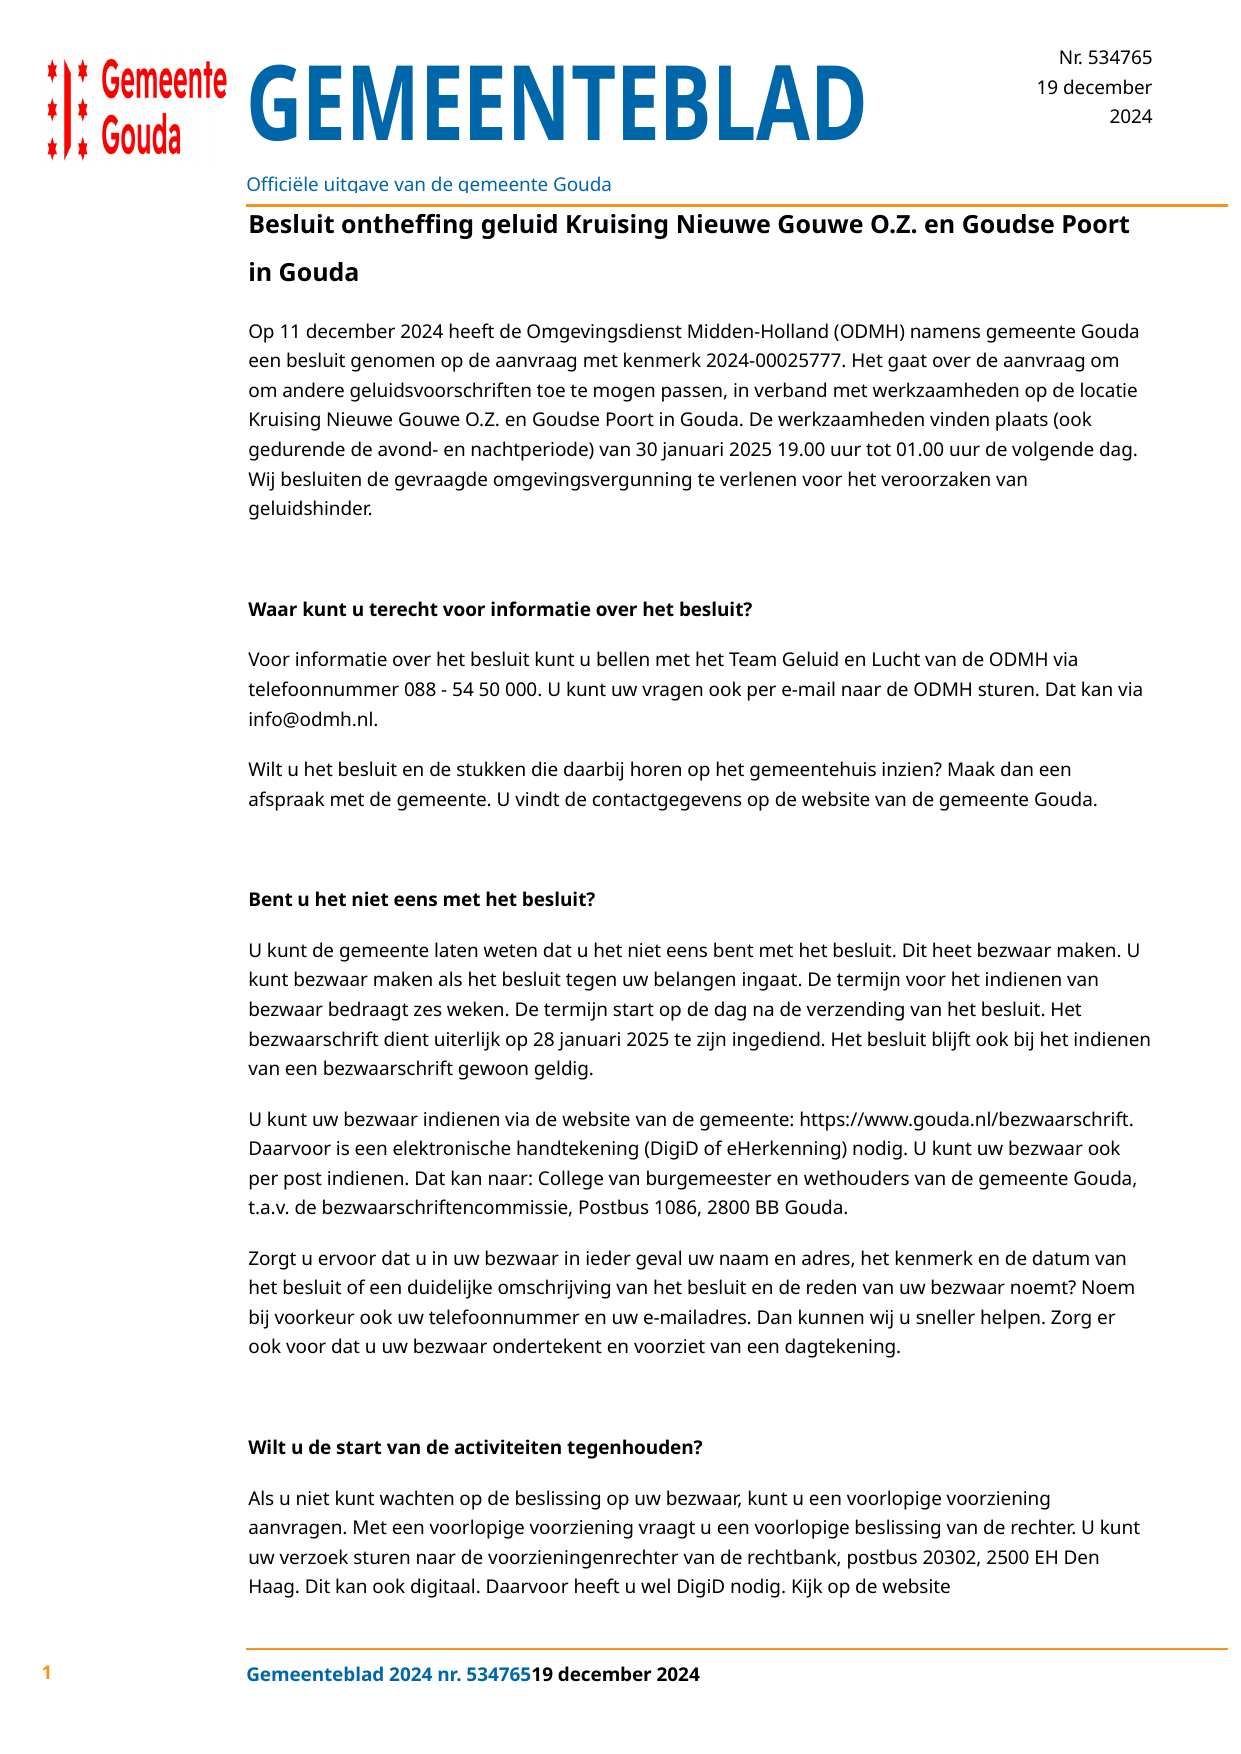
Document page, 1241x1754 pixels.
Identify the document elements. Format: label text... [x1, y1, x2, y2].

text Op 11 december 2024 heeft de Omgevingsdienst Midden-Holland (ODMH) namens gemeente Gouda een besluit genomen op de aanvraag met kenmerk 2024-00025777. Het gaat over de aanvraag om om andere geluidsvoorschriften toe te mogen passen, in verband met werkzaamheden op de locatie Kruising Nieuwe Gouwe O.Z. en Goudse Poort in Gouda. De werkzaamheden vinden plaats (ook gedurende de avond- en nachtperiode) van 30 januari 2025 19.00 uur tot 01.00 uur de volgende dag. Wij besluiten de gevraagde omgevingsvergunning te verlenen voor het veroorzaken van geluidshinder. [248, 318, 1152, 521]
text Bent u het niet eens met het besluit? [248, 887, 1152, 912]
text Als u niet kunt wachten op de beslissing op uw bezwaar, kunt u een voorlopige voorziening aanvragen. Met een voorlopige voorziening vraagt u een voorlopige beslissing van de rechter. U kunt uw verzoek sturen naar de voorzieningenrechter van de rechtbank, postbus 20302, 2500 EH Den Haag. Dit kan ook digitaal. Daarvoor heeft u wel DigiD nodig. Kijk op de website [248, 1485, 1152, 1599]
text U kunt uw bezwaar indienen via de website van de gemeente: https://www.gouda.nl/bezwaarschrift. Daarvoor is een elektronische handtekening (DigiD of eHerkenning) nodig. U kunt uw bezwaar ook per post indienen. Dat kan naar: College van burgemeester en wethouders van de gemeente Gouda, t.a.v. de bezwaarschriftencommissie, Postbus 1086, 2800 BB Gouda. [248, 1106, 1152, 1220]
text Wilt u de start van de activiteiten tegenhouden? [248, 1434, 1152, 1460]
text Zorgt u ervoor dat u in uw bezwaar in ieder geval uw naam en adres, het kenmerk en de datum van het besluit of een duidelijke omschrijving van het besluit en de reden van uw bezwaar noemt? Noem bij voorkeur ook uw telefoonnummer en uw e-mailadres. Dan kunnen wij u sneller helpen. Zorg er ook voor dat u uw bezwaar ondertekent en voorziet van een dagtekening. [248, 1245, 1152, 1359]
text Besluit ontheffing geluid Kruising Nieuwe Gouwe O.Z. en Goudse Poort in Gouda [248, 207, 1152, 288]
text Voor informatie over het besluit kunt u bellen met het Team Geluid en Lucht van de ODMH via telefoonnummer 088 - 54 50 000. U kunt uw vragen ook per e-mail naar de ODMH sturen. Dat kan via info@odmh.nl. [248, 647, 1152, 732]
text Waar kunt u terecht voor informatie over het besluit? [248, 596, 1152, 622]
text U kunt de gemeente laten weten dat u het niet eens bent met het besluit. Dit heet bezwaar maken. U kunt bezwaar maken als het besluit tegen uw belangen ingaat. De termijn voor het indienen van bezwaar bedraagt zes weken. De termijn start op de dag na de verzending van het besluit. Het bezwaarschrift dient uiterlijk op 28 januari 2025 te zijn ingediend. Het besluit blijft ook bij het indienen van een bezwaarschrift gewoon geldig. [248, 937, 1152, 1081]
picture [41, 47, 231, 172]
text Wilt u het besluit en de stukken die daarbij horen op het gemeentehuis inzien? Maak dan een afspraak met de gemeente. U vindt de contactgegevens op de website van de gemeente Gouda. [248, 756, 1152, 812]
